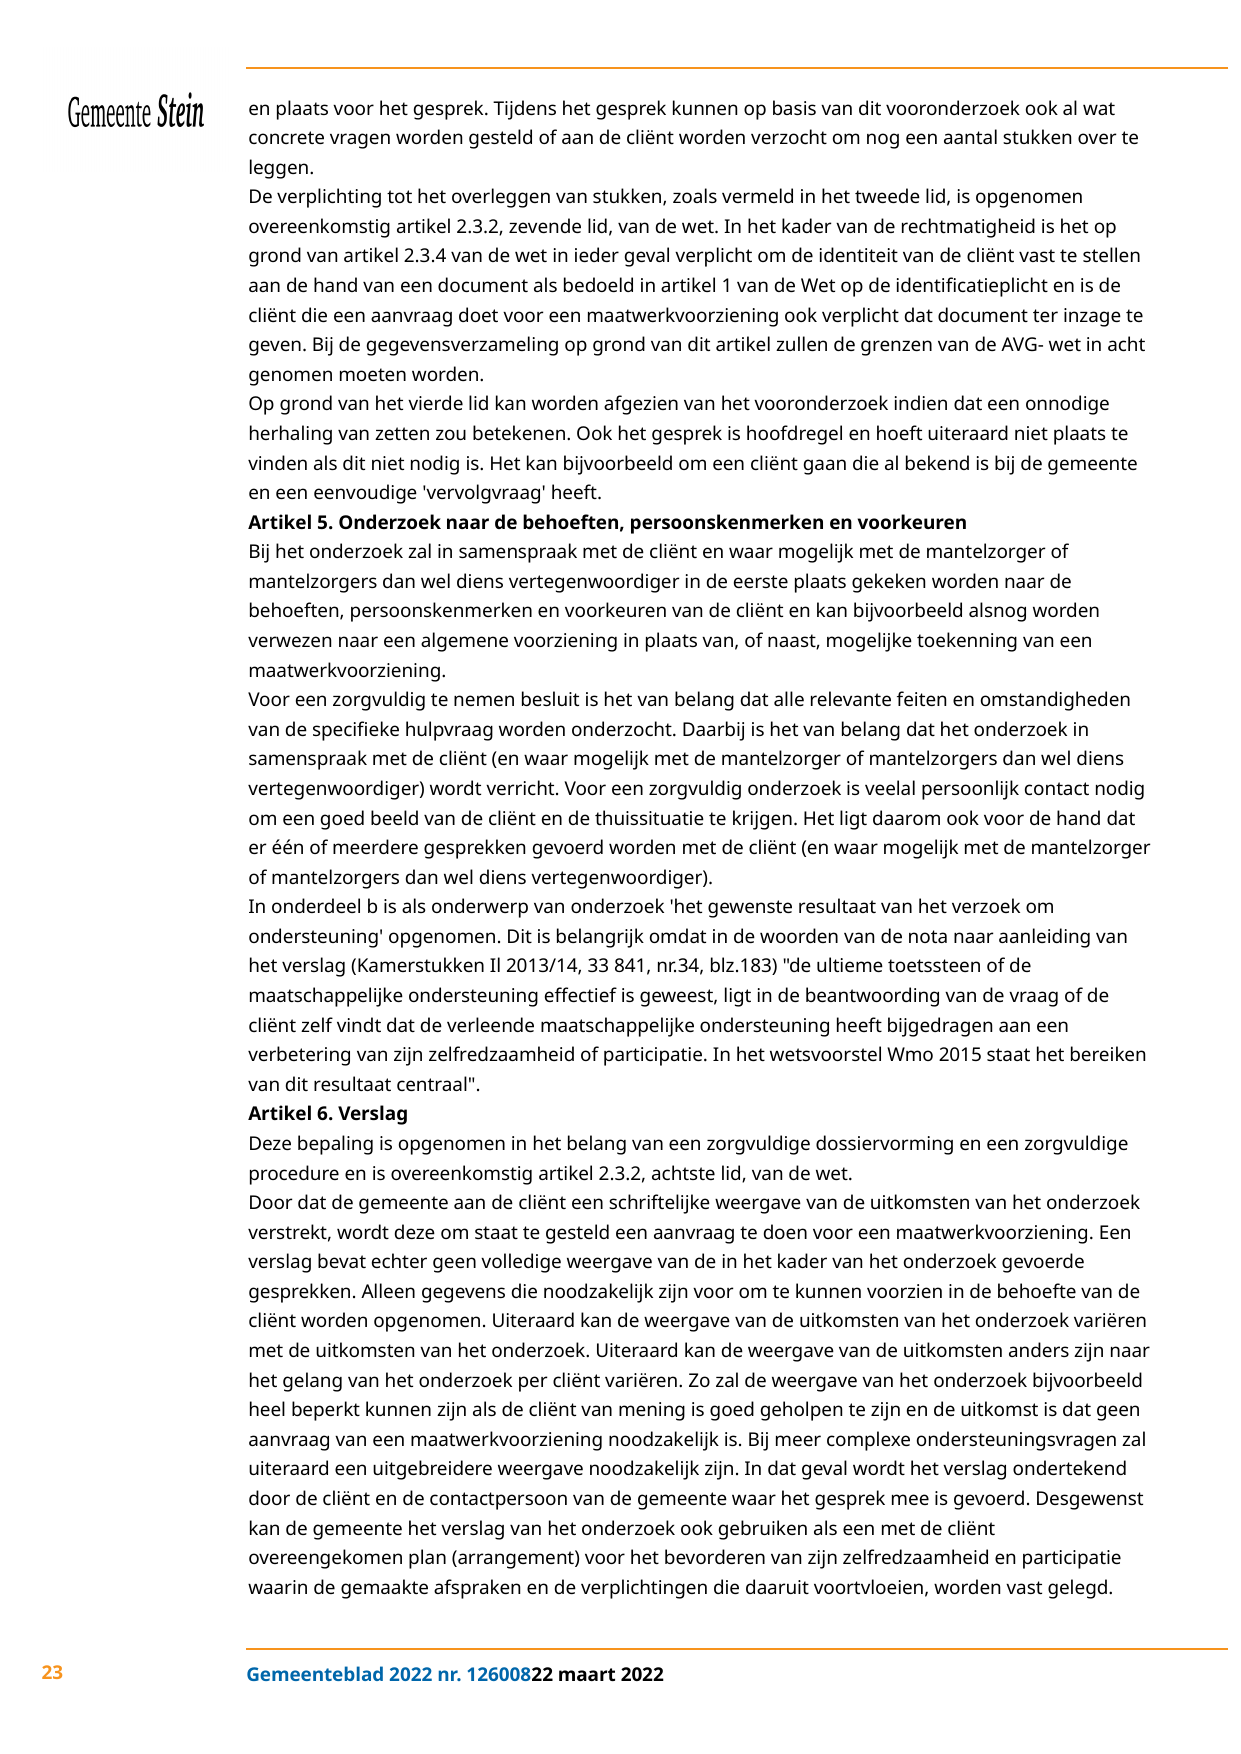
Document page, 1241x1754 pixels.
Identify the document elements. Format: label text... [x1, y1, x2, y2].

text De verplichting tot het overleggen van stukken, zoals vermeld in het tweede lid, is opgenomen overeenkomstig artikel 2.3.2, zevende lid, van de wet. In het kader van de rechtmatigheid is het op grond van artikel 2.3.4 van de wet in ieder geval verplicht om de identiteit van de cliënt vast te stellen aan de hand van een document als bedoeld in artikel 1 van de Wet op de identificatieplicht en is de cliënt die een aanvraag doet voor een maatwerkvoorziening ook verplicht dat document ter inzage te geven. Bij de gegevensverzameling op grond van dit artikel zullen de grenzen van de AVG- wet in acht genomen moeten worden. [248, 183, 1152, 387]
text Bij het onderzoek zal in samenspraak met de cliënt en waar mogelijk met de mantelzorger of mantelzorgers dan wel diens vertegenwoordiger in de eerste plaats gekeken worden naar de behoeften, persoonskenmerken en voorkeuren van de cliënt en kan bijvoorbeeld alsnog worden verwezen naar een algemene voorziening in plaats van, of naast, mogelijke toekenning van een maatwerkvoorziening. [248, 538, 1152, 683]
text Voor een zorgvuldig te nemen besluit is het van belang dat alle relevante feiten en omstandigheden van de specifieke hulpvraag worden onderzocht. Daarbij is het van belang dat het onderzoek in samenspraak met de cliënt (en waar mogelijk met de mantelzorger of mantelzorgers dan wel diens vertegenwoordiger) wordt verricht. Voor een zorgvuldig onderzoek is veelal persoonlijk contact nodig om een goed beeld van de cliënt en de thuissituatie te krijgen. Het ligt daarom ook voor de hand dat er één of meerdere gesprekken gevoerd worden met de cliënt (en waar mogelijk met de mantelzorger of mantelzorgers dan wel diens vertegenwoordiger). [248, 686, 1152, 890]
text en plaats voor het gesprek. Tijdens het gesprek kunnen op basis van dit vooronderzoek ook al wat concrete vragen worden gesteld of aan de cliënt worden verzocht om nog een aantal stukken over te leggen. [248, 95, 1152, 180]
text Door dat de gemeente aan de cliënt een schriftelijke weergave van de uitkomsten van het onderzoek verstrekt, wordt deze om staat te gesteld een aanvraag te doen voor een maatwerkvoorziening. Een verslag bevat echter geen volledige weergave van de in het kader van het onderzoek gevoerde gesprekken. Alleen gegevens die noodzakelijk zijn voor om te kunnen voorzien in de behoefte van de cliënt worden opgenomen. Uiteraard kan de weergave van de uitkomsten van het onderzoek variëren met de uitkomsten van het onderzoek. Uiteraard kan de weergave van de uitkomsten anders zijn naar het gelang van het onderzoek per cliënt variëren. Zo zal de weergave van het onderzoek bijvoorbeeld heel beperkt kunnen zijn als de cliënt van mening is goed geholpen te zijn en de uitkomst is dat geen aanvraag van een maatwerkvoorziening noodzakelijk is. Bij meer complexe ondersteuningsvragen zal uiteraard een uitgebreidere weergave noodzakelijk zijn. In dat geval wordt het verslag ondertekend door de cliënt en de contactpersoon van de gemeente waar het gesprek mee is gevoerd. Desgewenst kan de gemeente het verslag van het onderzoek ook gebruiken als een met de cliënt overeengekomen plan (arrangement) voor het bevorderen van zijn zelfredzaamheid en participatie waarin de gemaakte afspraken en de verplichtingen die daaruit voortvloeien, worden vast gelegd. [248, 1189, 1152, 1600]
text Op grond van het vierde lid kan worden afgezien van het vooronderzoek indien dat een onnodige herhaling van zetten zou betekenen. Ook het gesprek is hoofdregel en hoeft uiteraard niet plaats te vinden als dit niet nodig is. Het kan bijvoorbeeld om een cliënt gaan die al bekend is bij de gemeente en een eenvoudige 'vervolgvraag' heeft. [248, 391, 1152, 505]
text Artikel 6. Verslag [248, 1101, 1152, 1126]
text Deze bepaling is opgenomen in het belang van een zorgvuldige dossiervorming en een zorgvuldige procedure en is overeenkomstig artikel 2.3.2, achtste lid, van de wet. [248, 1130, 1152, 1186]
text Artikel 5. Onderzoek naar de behoeften, persoonskenmerken en voorkeuren [248, 509, 1152, 535]
text In onderdeel b is als onderwerp van onderzoek 'het gewenste resultaat van het verzoek om ondersteuning' opgenomen. Dit is belangrijk omdat in de woorden van de nota naar aanleiding van het verslag (Kamerstukken Il 2013/14, 33 841, nr.34, blz.183) "de ultieme toetssteen of de maatschappelijke ondersteuning effectief is geweest, ligt in de beantwoording van de vraag of de cliënt zelf vindt dat de verleende maatschappelijke ondersteuning heeft bijgedragen aan een verbetering van zijn zelfredzaamheid of participatie. In het wetsvoorstel Wmo 2015 staat het bereiken van dit resultaat centraal". [248, 893, 1152, 1097]
picture [41, 47, 231, 172]
